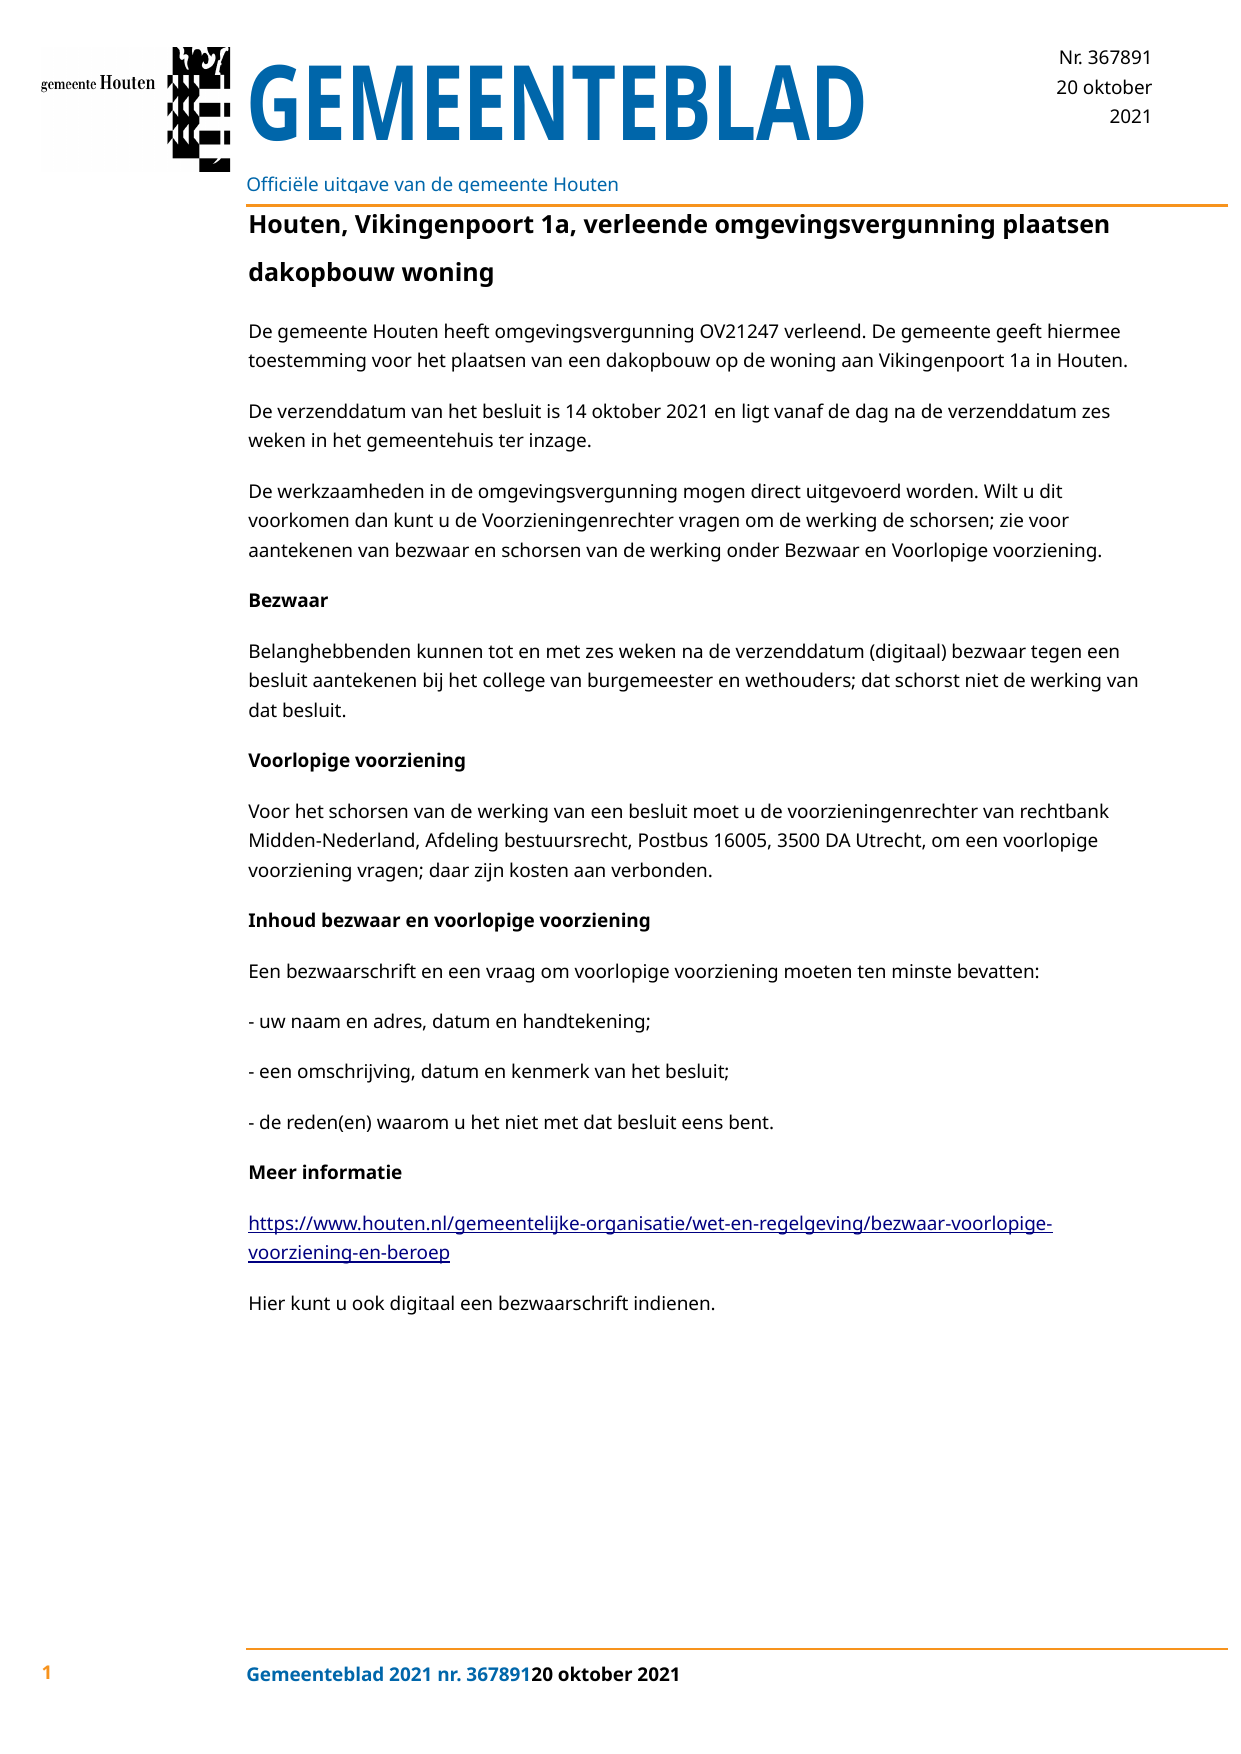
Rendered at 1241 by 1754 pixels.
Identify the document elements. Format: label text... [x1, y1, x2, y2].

text Meer informatie [248, 1159, 1152, 1185]
text Bezwaar [248, 587, 1152, 613]
text Houten, Vikingenpoort 1a, verleende omgevingsvergunning plaatsen dakopbouw woning [248, 207, 1152, 288]
text De werkzaamheden in de omgevingsvergunning mogen direct uitgevoerd worden. Wilt u dit voorkomen dan kunt u de Voorzieningenrechter vragen om de werking de schorsen; zie voor aantekenen van bezwaar en schorsen van de werking onder Bezwaar en Voorlopige voorziening. [248, 478, 1152, 563]
text https://www.houten.nl/gemeentelijke-organisatie/wet-en-regelgeving/bezwaar-voorlopige-voorziening-en-beroep [248, 1210, 1152, 1265]
picture [41, 47, 231, 172]
text Voorlopige voorziening [248, 747, 1152, 773]
text Hier kunt u ook digitaal een bezwaarschrift indienen. [248, 1290, 1152, 1316]
text De gemeente Houten heeft omgevingsvergunning OV21247 verleend. De gemeente geeft hiermee toestemming voor het plaatsen van een dakopbouw op de woning aan Vikingenpoort 1a in Houten. [248, 318, 1152, 373]
text - een omschrijving, datum en kenmerk van het besluit; [248, 1059, 1152, 1084]
text De verzenddatum van het besluit is 14 oktober 2021 en ligt vanaf de dag na de verzenddatum zes weken in het gemeentehuis ter inzage. [248, 398, 1152, 453]
text - uw naam en adres, datum en handtekening; [248, 1008, 1152, 1034]
text Voor het schorsen van de werking van een besluit moet u de voorzieningenrechter van rechtbank Midden-Nederland, Afdeling bestuursrecht, Postbus 16005, 3500 DA Utrecht, om een voorlopige voorziening vragen; daar zijn kosten aan verbonden. [248, 798, 1152, 883]
text Inhoud bezwaar en voorlopige voorziening [248, 907, 1152, 933]
text Een bezwaarschrift en een vraag om voorlopige voorziening moeten ten minste bevatten: [248, 958, 1152, 984]
text Belanghebbenden kunnen tot en met zes weken na de verzenddatum (digitaal) bezwaar tegen een besluit aantekenen bij het college van burgemeester en wethouders; dat schorst niet de werking van dat besluit. [248, 638, 1152, 723]
text - de reden(en) waarom u het niet met dat besluit eens bent. [248, 1109, 1152, 1135]
